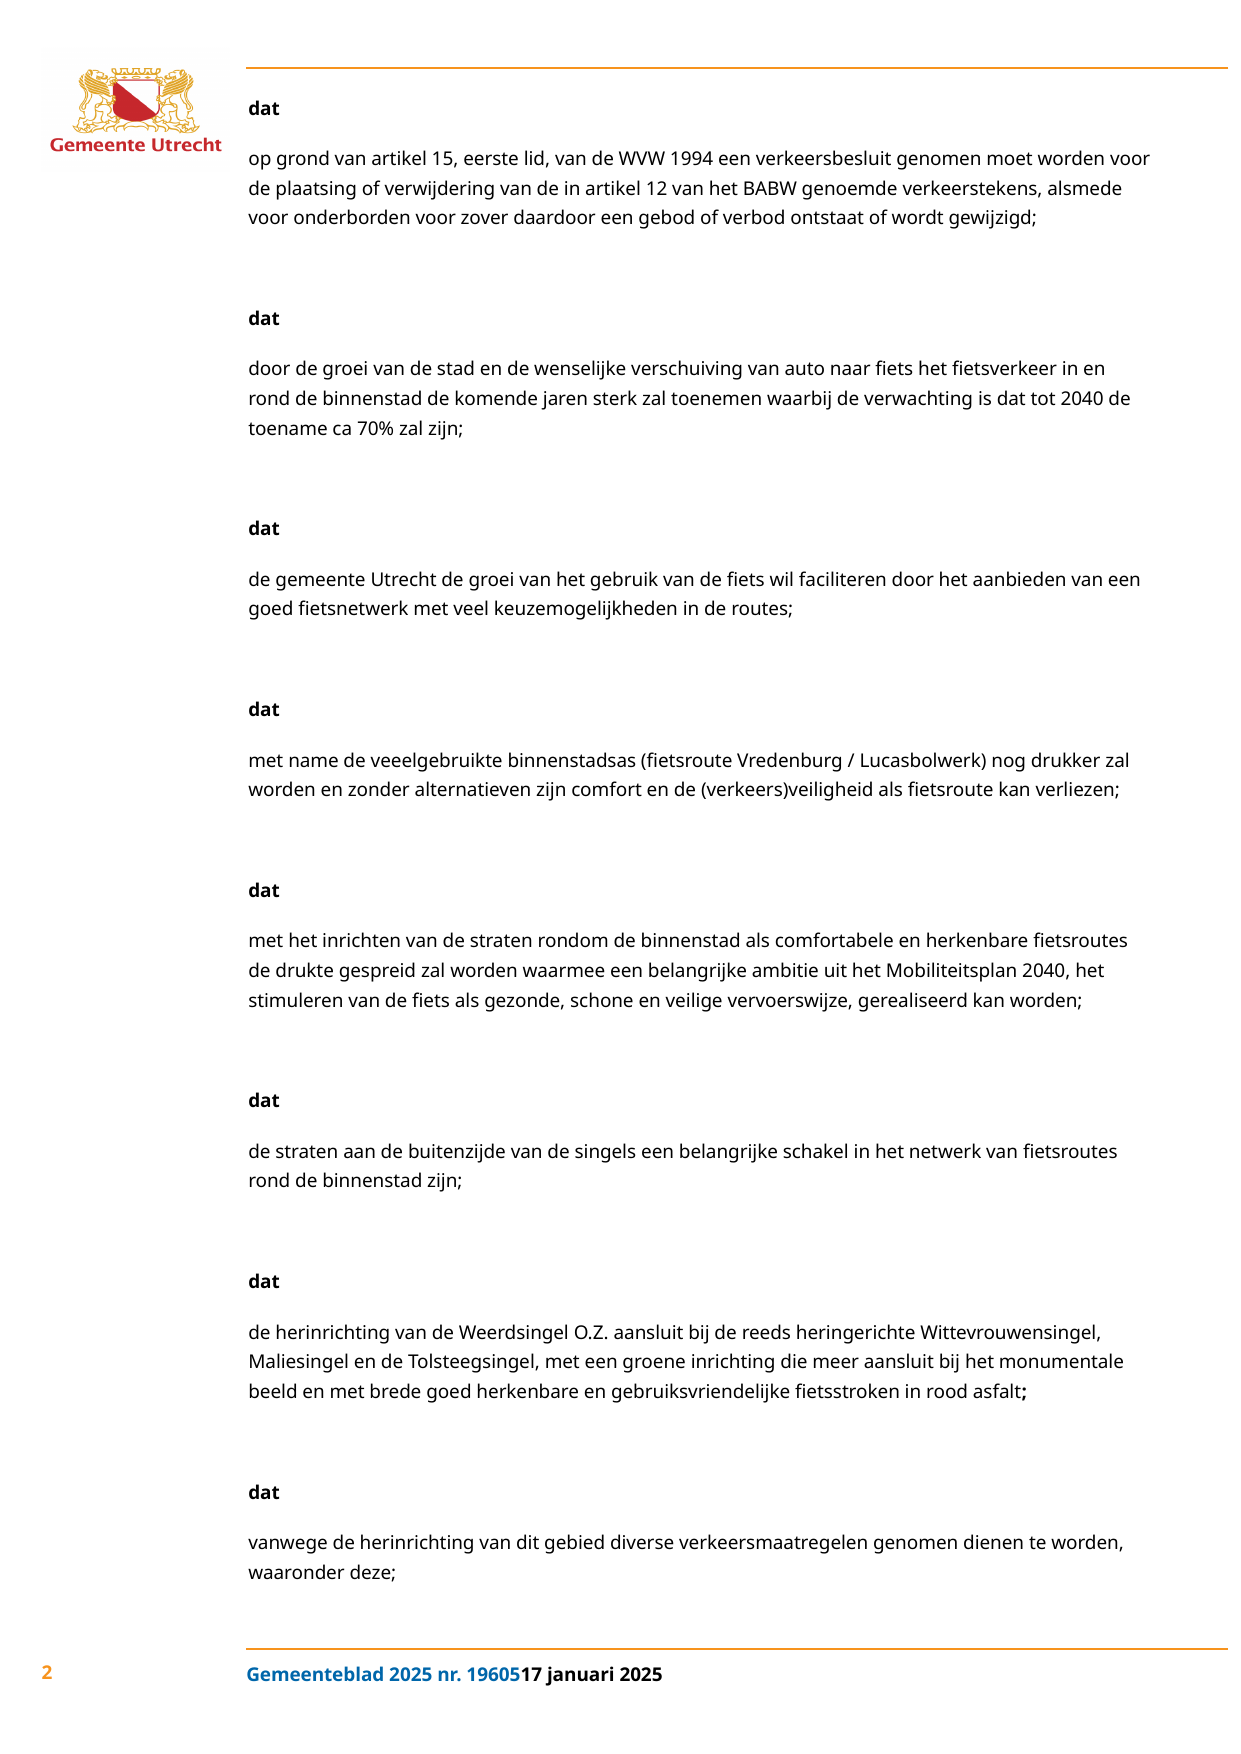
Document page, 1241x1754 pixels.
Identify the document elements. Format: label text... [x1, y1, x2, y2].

text vanwege de herinrichting van dit gebied diverse verkeersmaatregelen genomen dienen te worden, waaronder deze; [248, 1529, 1152, 1585]
text met het inrichten van de straten rondom de binnenstad als comfortabele en herkenbare fietsroutes de drukte gespreid zal worden waarmee een belangrijke ambitie uit het Mobiliteitsplan 2040, het stimuleren van de fiets als gezonde, schone en veilige vervoerswijze, gerealiseerd kan worden; [248, 928, 1152, 1013]
picture [41, 47, 231, 172]
text dat [248, 877, 1152, 903]
text de straten aan de buitenzijde van de singels een belangrijke schakel in het netwerk van fietsroutes rond de binnenstad zijn; [248, 1138, 1152, 1193]
text door de groei van de stad en de wenselijke verschuiving van auto naar fiets het fietsverkeer in en rond de binnenstad de komende jaren sterk zal toenemen waarbij de verwachting is dat tot 2040 de toename ca 70% zal zijn; [248, 356, 1152, 441]
text dat [248, 696, 1152, 722]
text met name de veeelgebruikte binnenstadsas (fietsroute Vredenburg / Lucasbolwerk) nog drukker zal worden en zonder alternatieven zijn comfort en de (verkeers)veiligheid als fietsroute kan verliezen; [248, 747, 1152, 802]
text dat [248, 1479, 1152, 1505]
text dat [248, 305, 1152, 331]
text dat [248, 1268, 1152, 1294]
text op grond van artikel 15, eerste lid, van de WVW 1994 een verkeersbesluit genomen moet worden voor de plaatsing of verwijdering van de in artikel 12 van het BABW genoemde verkeerstekens, alsmede voor onderborden voor zover daardoor een gebod of verbod ontstaat of wordt gewijzigd; [248, 145, 1152, 230]
text dat [248, 516, 1152, 541]
text de herinrichting van de Weerdsingel O.Z. aansluit bij de reeds heringerichte Wittevrouwensingel, Maliesingel en de Tolsteegsingel, met een groene inrichting die meer aansluit bij het monumentale beeld en met brede goed herkenbare en gebruiksvriendelijke fietsstroken in rood asfalt; [248, 1319, 1152, 1404]
text dat [248, 95, 1152, 121]
text dat [248, 1088, 1152, 1113]
text de gemeente Utrecht de groei van het gebruik van de fiets wil faciliteren door het aanbieden van een goed fietsnetwerk met veel keuzemogelijkheden in de routes; [248, 566, 1152, 621]
